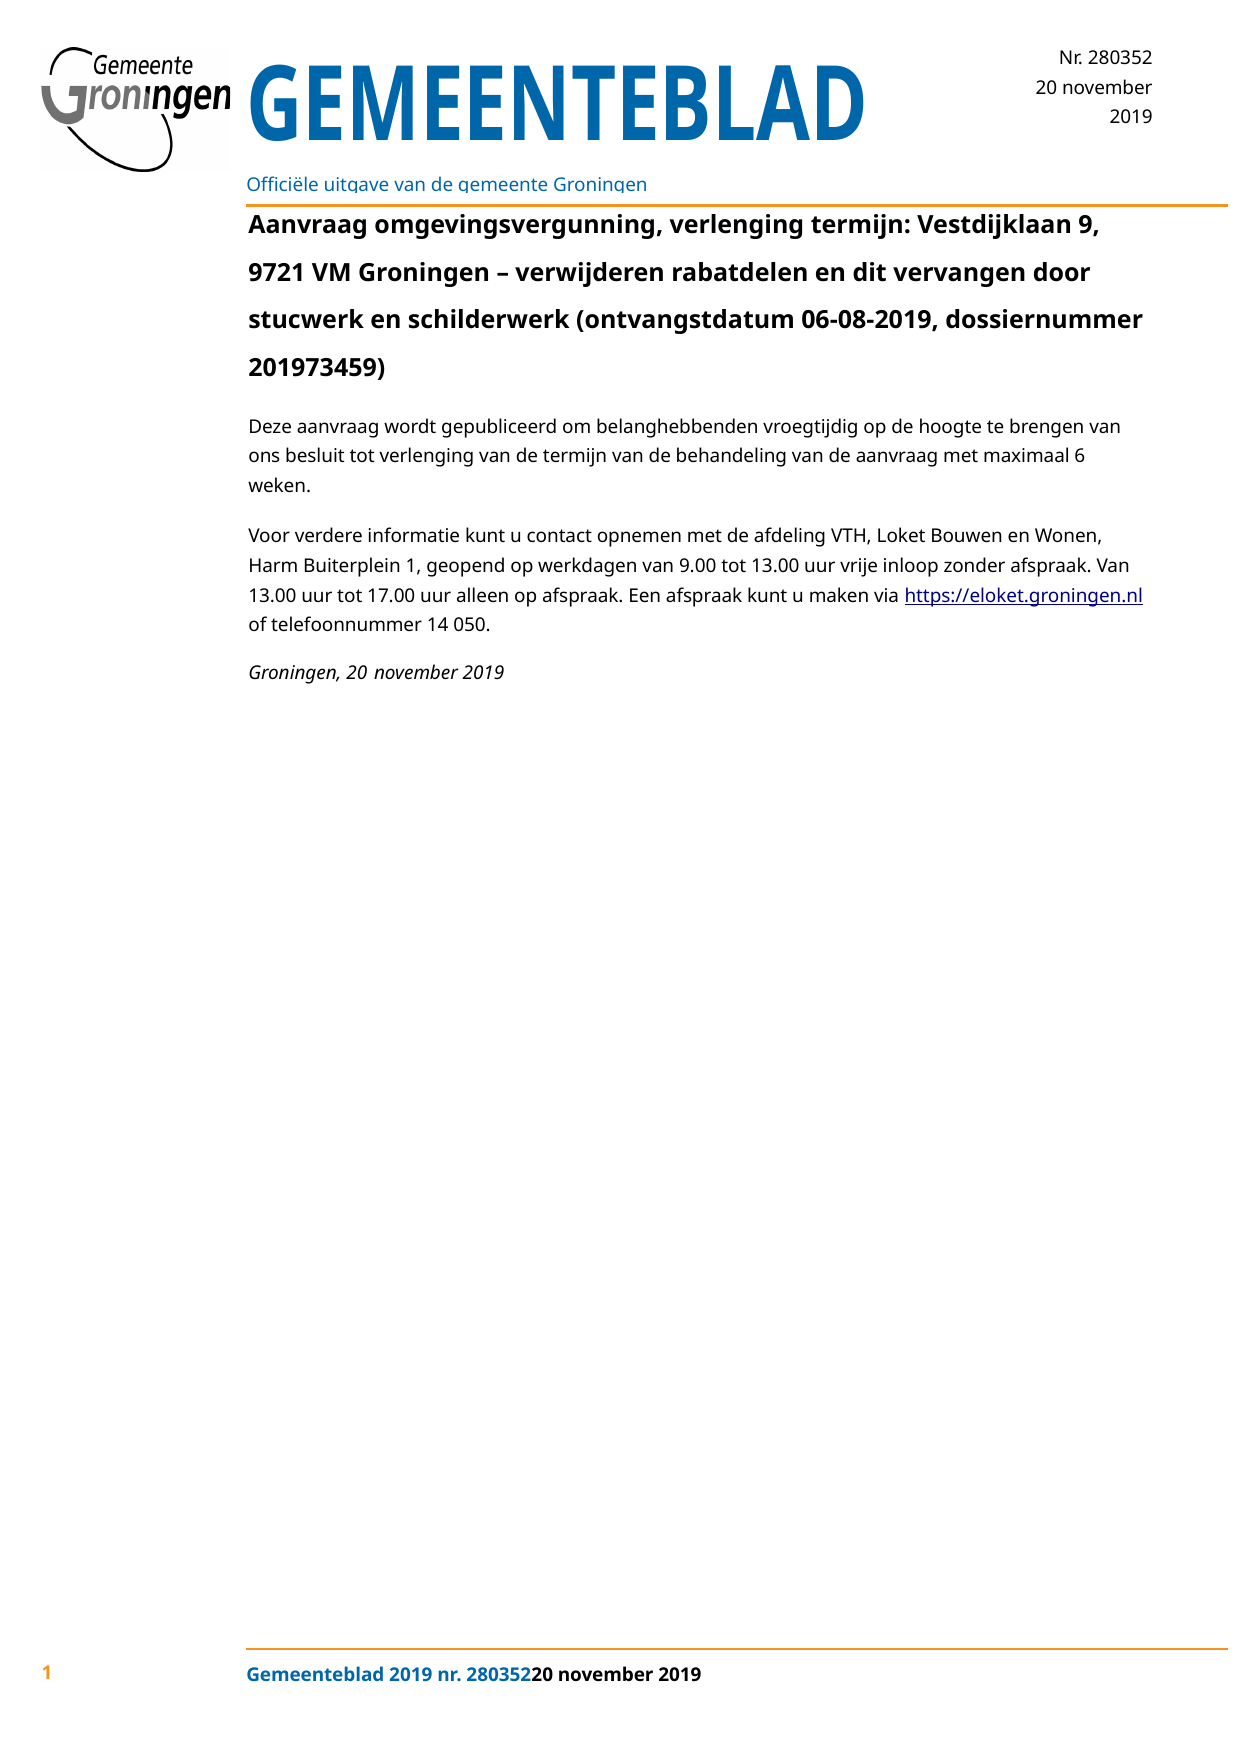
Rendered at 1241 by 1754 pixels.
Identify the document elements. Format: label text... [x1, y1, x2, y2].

text Voor verdere informatie kunt u contact opnemen met de afdeling VTH, Loket Bouwen en Wonen, Harm Buiterplein 1, geopend op werkdagen van 9.00 tot 13.00 uur vrije inloop zonder afspraak. Van 13.00 uur tot 17.00 uur alleen op afspraak. Een afspraak kunt u maken via https://eloket.groningen.nl of telefoonnummer 14 050. [248, 523, 1152, 637]
text Aanvraag omgevingsvergunning, verlenging termijn: Vestdijklaan 9, 9721 VM Groningen – verwijderen rabatdelen en dit vervangen door stucwerk en schilderwerk (ontvangstdatum 06-08-2019, dossiernummer 201973459) [248, 207, 1152, 384]
text Groningen, 20 november 2019 [248, 659, 1152, 685]
picture [41, 47, 231, 172]
text Deze aanvraag wordt gepubliceerd om belanghebbenden vroegtijdig op de hoogte te brengen van ons besluit tot verlenging van de termijn van de behandeling van de aanvraag met maximaal 6 weken. [248, 413, 1152, 498]
